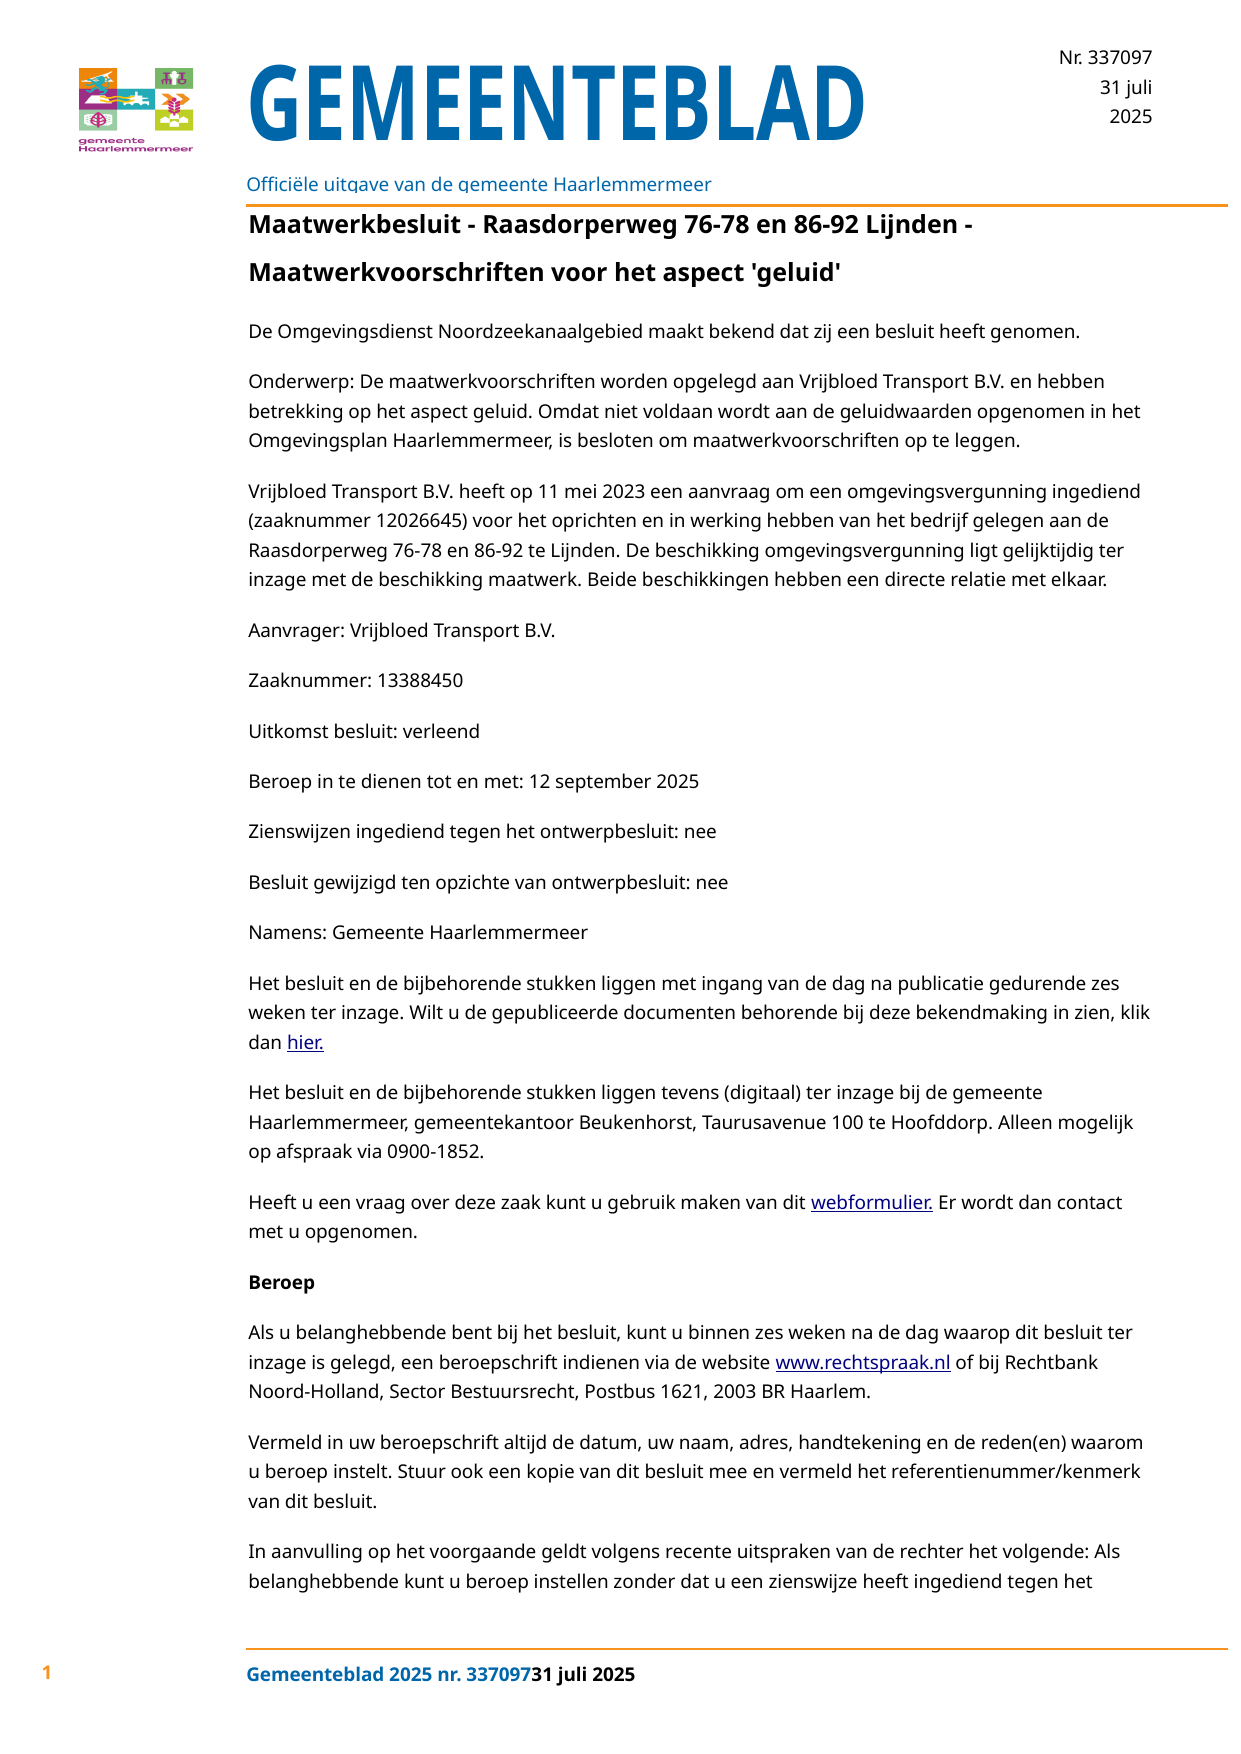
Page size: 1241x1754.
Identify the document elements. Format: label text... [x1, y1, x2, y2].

text Beroep in te dienen tot en met: 12 september 2025 [248, 768, 1152, 794]
picture [41, 47, 231, 172]
text Heeft u een vraag over deze zaak kunt u gebruik maken van dit webformulier. Er wordt dan contact met u opgenomen. [248, 1189, 1152, 1244]
text Het besluit en de bijbehorende stukken liggen tevens (digitaal) ter inzage bij de gemeente Haarlemmermeer, gemeentekantoor Beukenhorst, Taurusavenue 100 te Hoofddorp. Alleen mogelijk op afspraak via 0900-1852. [248, 1079, 1152, 1164]
text Zienswijzen ingediend tegen het ontwerpbesluit: nee [248, 819, 1152, 844]
text Besluit gewijzigd ten opzichte van ontwerpbesluit: nee [248, 869, 1152, 895]
text Maatwerkbesluit - Raasdorperweg 76-78 en 86-92 Lijnden - Maatwerkvoorschriften voor het aspect 'geluid' [248, 207, 1152, 288]
text Vermeld in uw beroepschrift altijd de datum, uw naam, adres, handtekening en de reden(en) waarom u beroep instelt. Stuur ook een kopie van dit besluit mee en vermeld het referentienummer/kenmerk van dit besluit. [248, 1429, 1152, 1514]
text Vrijbloed Transport B.V. heeft op 11 mei 2023 een aanvraag om een omgevingsvergunning ingediend (zaaknummer 12026645) voor het oprichten en in werking hebben van het bedrijf gelegen aan de Raasdorperweg 76-78 en 86-92 te Lijnden. De beschikking omgevingsvergunning ligt gelijktijdig ter inzage met de beschikking maatwerk. Beide beschikkingen hebben een directe relatie met elkaar. [248, 478, 1152, 592]
text Als u belanghebbende bent bij het besluit, kunt u binnen zes weken na de dag waarop dit besluit ter inzage is gelegd, een beroepschrift indienen via de website www.rechtspraak.nl of bij Rechtbank Noord-Holland, Sector Bestuursrecht, Postbus 1621, 2003 BR Haarlem. [248, 1319, 1152, 1404]
text Zaaknummer: 13388450 [248, 667, 1152, 693]
text Beroep [248, 1269, 1152, 1295]
text De Omgevingsdienst Noordzeekanaalgebied maakt bekend dat zij een besluit heeft genomen. [248, 318, 1152, 344]
text Aanvrager: Vrijbloed Transport B.V. [248, 617, 1152, 643]
text Namens: Gemeente Haarlemmermeer [248, 919, 1152, 945]
text In aanvulling op het voorgaande geldt volgens recente uitspraken van de rechter het volgende: Als belanghebbende kunt u beroep instellen zonder dat u een zienswijze heeft ingediend tegen het [248, 1539, 1152, 1594]
text Onderwerp: De maatwerkvoorschriften worden opgelegd aan Vrijbloed Transport B.V. en hebben betrekking op het aspect geluid. Omdat niet voldaan wordt aan de geluidwaarden opgenomen in het Omgevingsplan Haarlemmermeer, is besloten om maatwerkvoorschriften op te leggen. [248, 368, 1152, 453]
text Uitkomst besluit: verleend [248, 718, 1152, 744]
text Het besluit en de bijbehorende stukken liggen met ingang van de dag na publicatie gedurende zes weken ter inzage. Wilt u de gepubliceerde documenten behorende bij deze bekendmaking in zien, klik dan hier. [248, 970, 1152, 1055]
